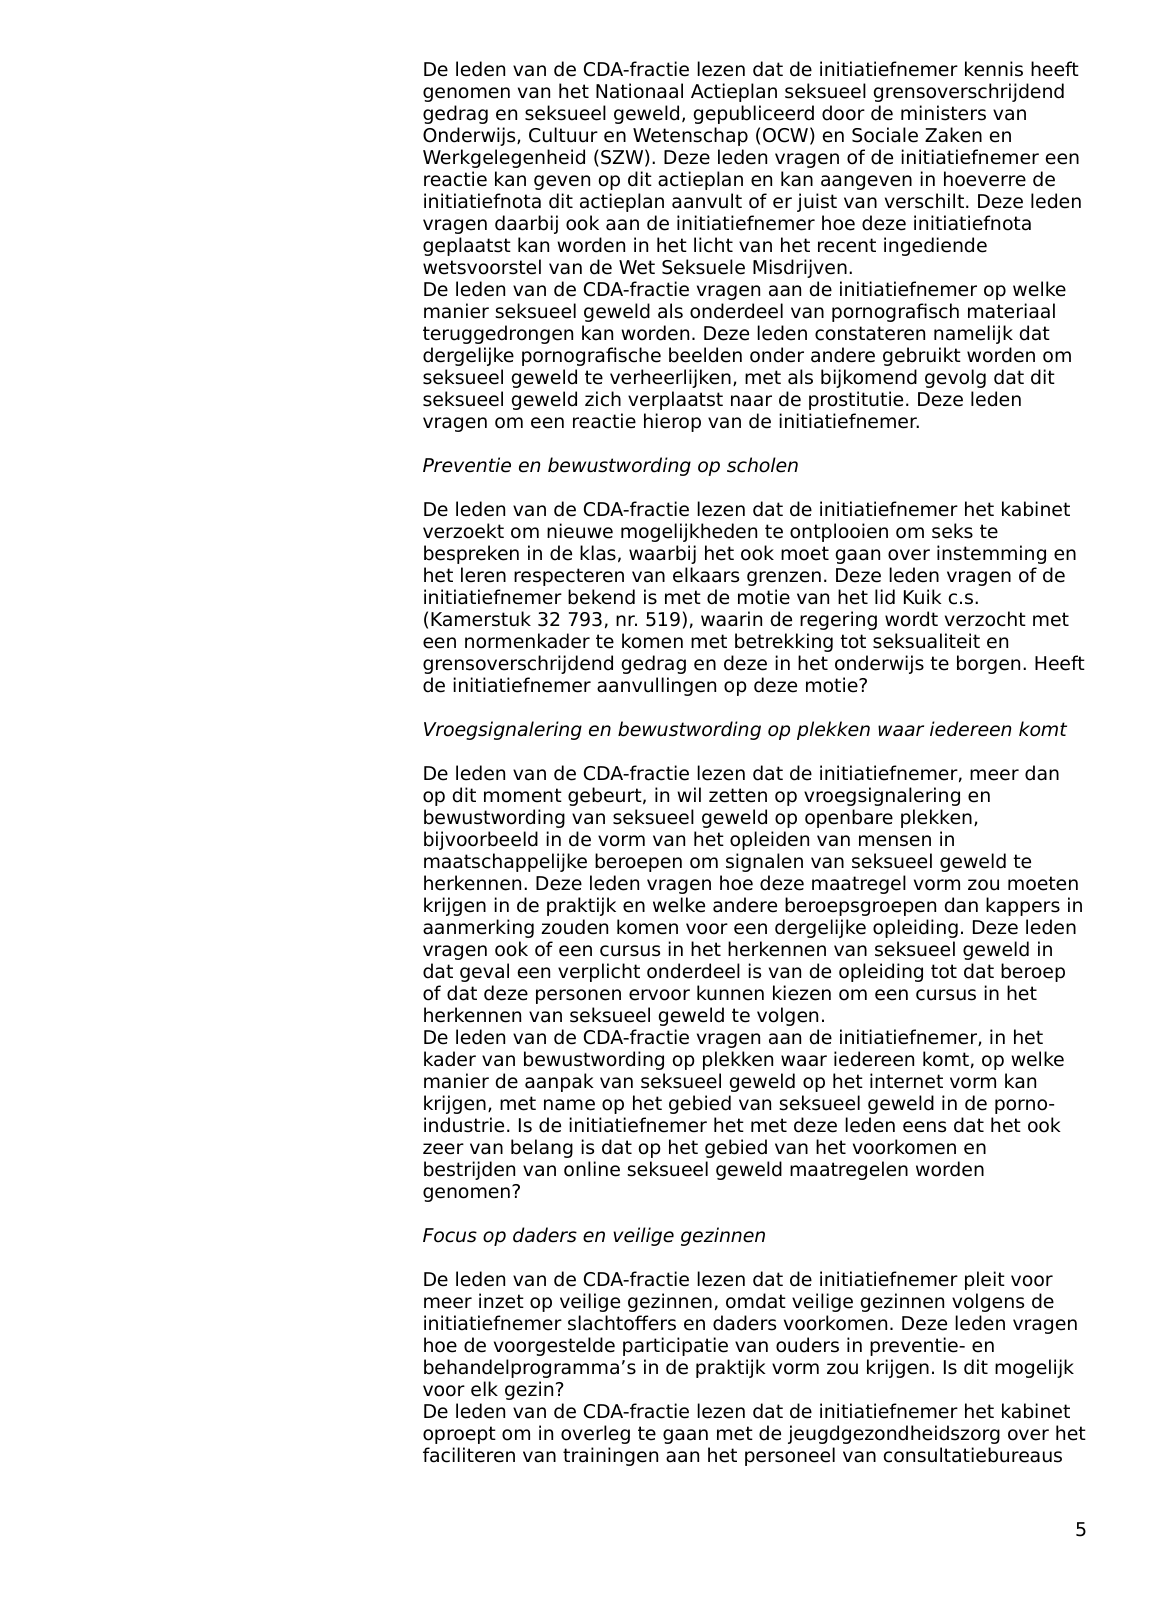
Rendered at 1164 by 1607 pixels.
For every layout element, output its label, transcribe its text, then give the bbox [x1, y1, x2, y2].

text De leden van de CDA-fractie lezen dat de initiatiefnemer, meer dan op dit moment gebeurt, in wil zetten op vroegsignalering en bewustwording van seksueel geweld op openbare plekken, bijvoorbeeld in de vorm van het opleiden van mensen in maatschappelijke beroepen om signalen van seksueel geweld te herkennen. Deze leden vragen hoe deze maatregel vorm zou moeten krijgen in de praktijk en welke andere beroepsgroepen dan kappers in aanmerking zouden komen voor een dergelijke opleiding. Deze leden vragen ook of een cursus in het herkennen van seksueel geweld in dat geval een verplicht onderdeel is van de opleiding tot dat beroep of dat deze personen ervoor kunnen kiezen om een cursus in het herkennen van seksueel geweld te volgen. [422, 763, 1087, 1027]
text De leden van de CDA-fractie vragen aan de initiatiefnemer, in het kader van bewustwording op plekken waar iedereen komt, op welke manier de aanpak van seksueel geweld op het internet vorm kan krijgen, met name op het gebied van seksueel geweld in de porno-industrie. Is de initiatiefnemer het met deze leden eens dat het ook zeer van belang is dat op het gebied van het voorkomen en bestrijden van online seksueel geweld maatregelen worden genomen? [422, 1027, 1087, 1203]
text De leden van de CDA-fractie lezen dat de initiatiefnemer het kabinet oproept om in overleg te gaan met de jeugdgezondheidszorg over het faciliteren van trainingen aan het personeel van consultatiebureaus [422, 1401, 1087, 1467]
text De leden van de CDA-fractie lezen dat de initiatiefnemer pleit voor meer inzet op veilige gezinnen, omdat veilige gezinnen volgens de initiatiefnemer slachtoffers en daders voorkomen. Deze leden vragen hoe de voorgestelde participatie van ouders in preventie- en behandelprogramma’s in de praktijk vorm zou krijgen. Is dit mogelijk voor elk gezin? [422, 1269, 1087, 1401]
text De leden van de CDA-fractie lezen dat de initiatiefnemer kennis heeft genomen van het Nationaal Actieplan seksueel grensoverschrijdend gedrag en seksueel geweld, gepubliceerd door de ministers van Onderwijs, Cultuur en Wetenschap (OCW) en Sociale Zaken en Werkgelegenheid (SZW). Deze leden vragen of de initiatiefnemer een reactie kan geven op dit actieplan en kan aangeven in hoeverre de initiatiefnota dit actieplan aanvult of er juist van verschilt. Deze leden vragen daarbij ook aan de initiatiefnemer hoe deze initiatiefnota geplaatst kan worden in het licht van het recent ingediende wetsvoorstel van de Wet Seksuele Misdrijven. [422, 59, 1087, 279]
subtitle Preventie en bewustwording op scholen [422, 455, 1087, 477]
text De leden van de CDA-fractie lezen dat de initiatiefnemer het kabinet verzoekt om nieuwe mogelijkheden te ontplooien om seks te bespreken in de klas, waarbij het ook moet gaan over instemming en het leren respecteren van elkaars grenzen. Deze leden vragen of de initiatiefnemer bekend is met de motie van het lid Kuik c.s. (Kamerstuk 32 793, nr. 519), waarin de regering wordt verzocht met een normenkader te komen met betrekking tot seksualiteit en grensoverschrijdend gedrag en deze in het onderwijs te borgen. Heeft de initiatiefnemer aanvullingen op deze motie? [422, 499, 1087, 697]
text De leden van de CDA-fractie vragen aan de initiatiefnemer op welke manier seksueel geweld als onderdeel van pornografisch materiaal teruggedrongen kan worden. Deze leden constateren namelijk dat dergelijke pornografische beelden onder andere gebruikt worden om seksueel geweld te verheerlijken, met als bijkomend gevolg dat dit seksueel geweld zich verplaatst naar de prostitutie. Deze leden vragen om een reactie hierop van de initiatiefnemer. [422, 279, 1087, 433]
subtitle Vroegsignalering en bewustwording op plekken waar iedereen komt [422, 719, 1087, 741]
subtitle Focus op daders en veilige gezinnen [422, 1225, 1087, 1247]
